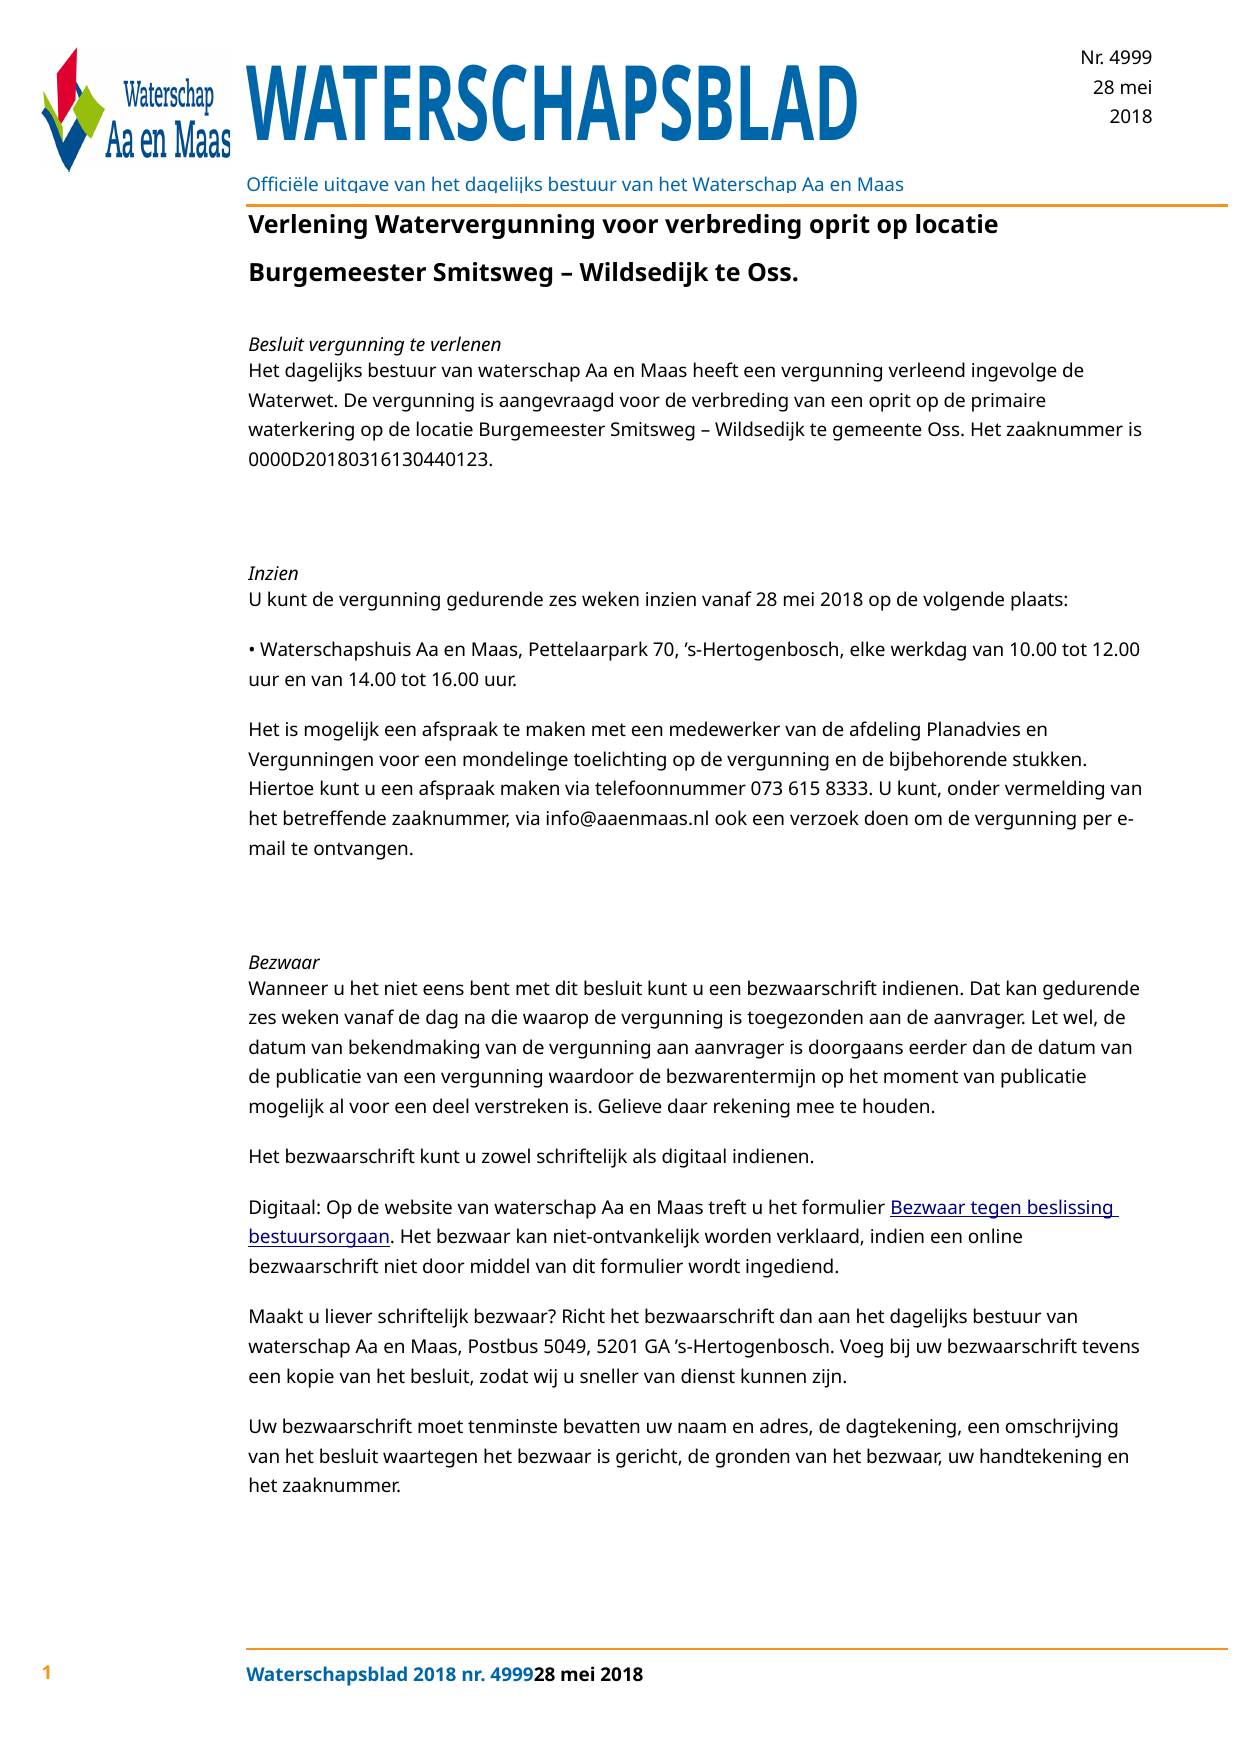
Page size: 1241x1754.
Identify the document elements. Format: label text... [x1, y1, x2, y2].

text Het dagelijks bestuur van waterschap Aa en Maas heeft een vergunning verleend ingevolge de Waterwet. De vergunning is aangevraagd voor de verbreding van een oprit op de primaire waterkering op de locatie Burgemeester Smitsweg – Wildsedijk te gemeente Oss. Het zaaknummer is 0000D20180316130440123. [248, 357, 1152, 472]
text Uw bezwaarschrift moet tenminste bevatten uw naam en adres, de dagtekening, een omschrijving van het besluit waartegen het bezwaar is gericht, de gronden van het bezwaar, uw handtekening en het zaaknummer. [248, 1413, 1152, 1498]
text Besluit vergunning te verlenen [248, 331, 1152, 357]
text Digitaal: Op de website van waterschap Aa en Maas treft u het formulier Bezwaar tegen beslissing bestuursorgaan. Het bezwaar kan niet-ontvankelijk worden verklaard, indien een online bezwaarschrift niet door middel van dit formulier wordt ingediend. [248, 1194, 1152, 1279]
text Het is mogelijk een afspraak te maken met een medewerker van de afdeling Planadvies en Vergunningen voor een mondelinge toelichting op de vergunning en de bijbehorende stukken. Hiertoe kunt u een afspraak maken via telefoonnummer 073 615 8333. U kunt, onder vermelding van het betreffende zaaknummer, via info@aaenmaas.nl ook een verzoek doen om de vergunning per e-mail te ontvangen. [248, 716, 1152, 861]
text Bezwaar [248, 949, 1152, 975]
text • Waterschapshuis Aa en Maas, Pettelaarpark 70, ’s-Hertogenbosch, elke werkdag van 10.00 tot 12.00 uur en van 14.00 tot 16.00 uur. [248, 636, 1152, 692]
text Inzien [248, 560, 1152, 586]
picture [41, 47, 231, 172]
text Maakt u liever schriftelijk bezwaar? Richt het bezwaarschrift dan aan het dagelijks bestuur van waterschap Aa en Maas, Postbus 5049, 5201 GA ’s-Hertogenbosch. Voeg bij uw bezwaarschrift tevens een kopie van het besluit, zodat wij u sneller van dienst kunnen zijn. [248, 1304, 1152, 1388]
text Wanneer u het niet eens bent met dit besluit kunt u een bezwaarschrift indienen. Dat kan gedurende zes weken vanaf de dag na die waarop de vergunning is toegezonden aan de aanvrager. Let wel, de datum van bekendmaking van de vergunning aan aanvrager is doorgaans eerder dan de datum van de publicatie van een vergunning waardoor de bezwarentermijn op het moment van publicatie mogelijk al voor een deel verstreken is. Gelieve daar rekening mee te houden. [248, 975, 1152, 1119]
text Het bezwaarschrift kunt u zowel schriftelijk als digitaal indienen. [248, 1144, 1152, 1169]
text Verlening Watervergunning voor verbreding oprit op locatie Burgemeester Smitsweg – Wildsedijk te Oss. [248, 207, 1152, 288]
text U kunt de vergunning gedurende zes weken inzien vanaf 28 mei 2018 op de volgende plaats: [248, 586, 1152, 612]
